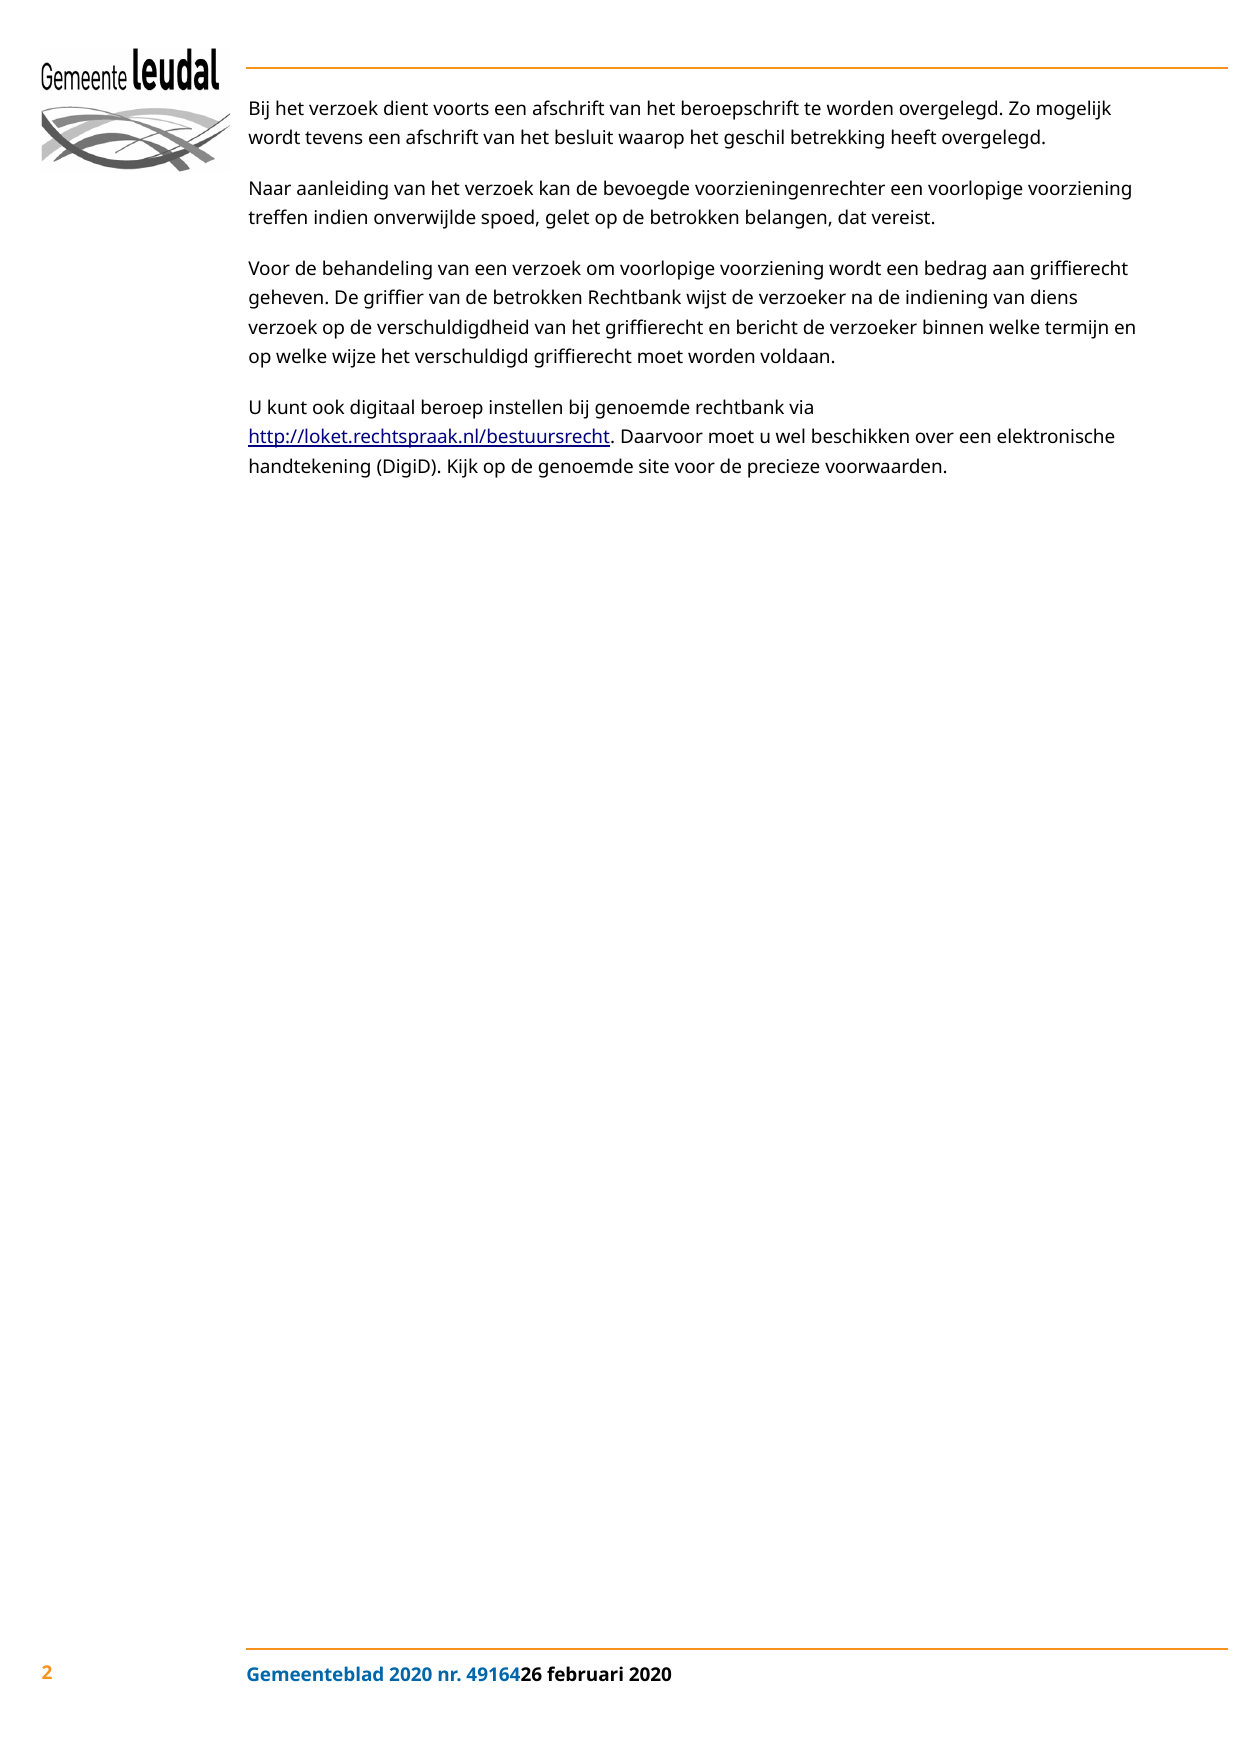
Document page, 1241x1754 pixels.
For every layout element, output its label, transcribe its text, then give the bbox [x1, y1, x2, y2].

text U kunt ook digitaal beroep instellen bij genoemde rechtbank via http://loket.rechtspraak.nl/bestuursrecht. Daarvoor moet u wel beschikken over een elektronische handtekening (DigiD). Kijk op de genoemde site voor de precieze voorwaarden. [248, 394, 1152, 479]
text Bij het verzoek dient voorts een afschrift van het beroepschrift te worden overgelegd. Zo mogelijk wordt tevens een afschrift van het besluit waarop het geschil betrekking heeft overgelegd. [248, 95, 1152, 150]
text Naar aanleiding van het verzoek kan de bevoegde voorzieningenrechter een voorlopige voorziening treffen indien onverwijlde spoed, gelet op de betrokken belangen, dat vereist. [248, 175, 1152, 230]
picture [41, 47, 231, 172]
text Voor de behandeling van een verzoek om voorlopige voorziening wordt een bedrag aan griffierecht geheven. De griffier van de betrokken Rechtbank wijst de verzoeker na de indiening van diens verzoek op de verschuldigdheid van het griffierecht en bericht de verzoeker binnen welke termijn en op welke wijze het verschuldigd griffierecht moet worden voldaan. [248, 255, 1152, 369]
